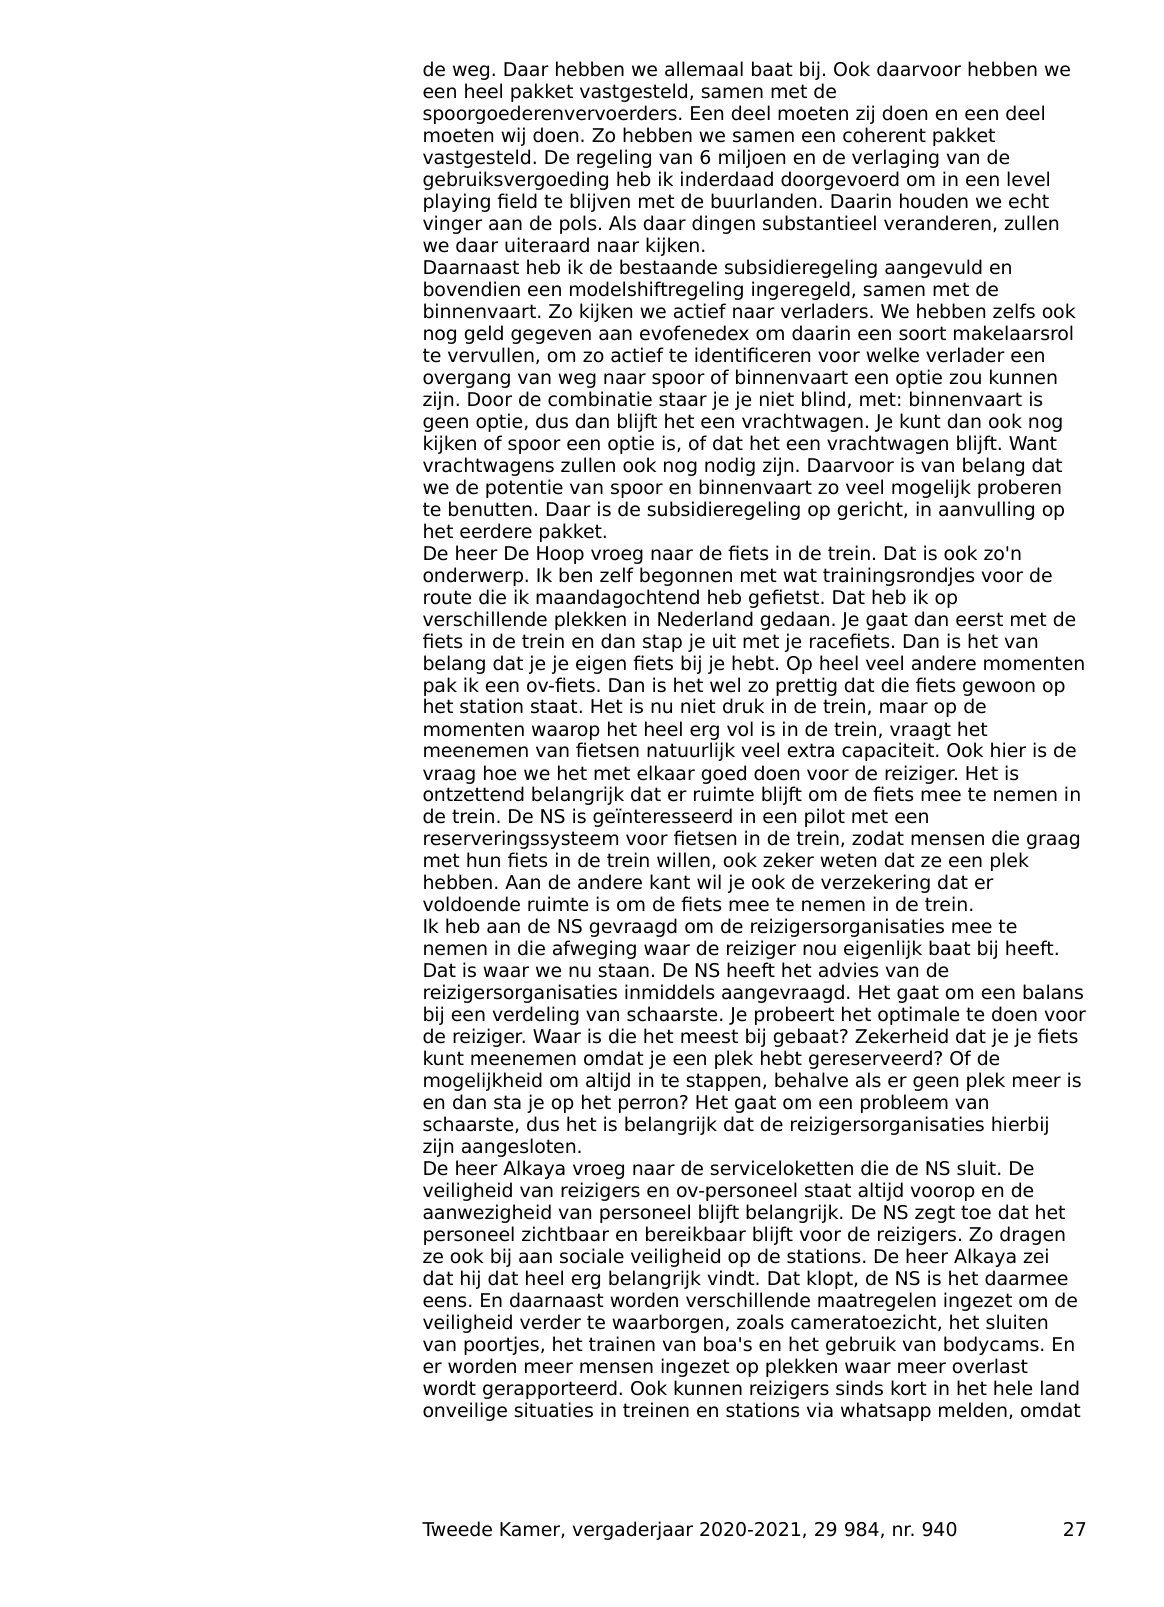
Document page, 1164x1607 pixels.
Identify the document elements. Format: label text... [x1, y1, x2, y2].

text Ik heb aan de NS gevraagd om de reizigersorganisaties mee te nemen in die afweging waar de reiziger nou eigenlijk baat bij heeft. Dat is waar we nu staan. De NS heeft het advies van de reizigersorganisaties inmiddels aangevraagd. Het gaat om een balans bij een verdeling van schaarste. Je probeert het optimale te doen voor de reiziger. Waar is die het meest bij gebaat? Zekerheid dat je je fiets kunt meenemen omdat je een plek hebt gereserveerd? Of de mogelijkheid om altijd in te stappen, behalve als er geen plek meer is en dan sta je op het perron? Het gaat om een probleem van schaarste, dus het is belangrijk dat de reizigersorganisaties hierbij zijn aangesloten. [422, 916, 1087, 1158]
text De heer Alkaya vroeg naar de serviceloketten die de NS sluit. De veiligheid van reizigers en ov-personeel staat altijd voorop en de aanwezigheid van personeel blijft belangrijk. De NS zegt toe dat het personeel zichtbaar en bereikbaar blijft voor de reizigers. Zo dragen ze ook bij aan sociale veiligheid op de stations. De heer Alkaya zei dat hij dat heel erg belangrijk vindt. Dat klopt, de NS is het daarmee eens. En daarnaast worden verschillende maatregelen ingezet om de veiligheid verder te waarborgen, zoals cameratoezicht, het sluiten van poortjes, het trainen van boa's en het gebruik van bodycams. En er worden meer mensen ingezet op plekken waar meer overlast wordt gerapporteerd. Ook kunnen reizigers sinds kort in het hele land onveilige situaties in treinen en stations via whatsapp melden, omdat [422, 1158, 1087, 1422]
text Daarnaast heb ik de bestaande subsidieregeling aangevuld en bovendien een modelshiftregeling ingeregeld, samen met de binnenvaart. Zo kijken we actief naar verladers. We hebben zelfs ook nog geld gegeven aan evofenedex om daarin een soort makelaarsrol te vervullen, om zo actief te identificeren voor welke verlader een overgang van weg naar spoor of binnenvaart een optie zou kunnen zijn. Door de combinatie staar je je niet blind, met: binnenvaart is geen optie, dus dan blijft het een vrachtwagen. Je kunt dan ook nog kijken of spoor een optie is, of dat het een vrachtwagen blijft. Want vrachtwagens zullen ook nog nodig zijn. Daarvoor is van belang dat we de potentie van spoor en binnenvaart zo veel mogelijk proberen te benutten. Daar is de subsidieregeling op gericht, in aanvulling op het eerdere pakket. [422, 257, 1087, 543]
text De heer De Hoop vroeg naar de fiets in de trein. Dat is ook zo'n onderwerp. Ik ben zelf begonnen met wat trainingsrondjes voor de route die ik maandagochtend heb gefietst. Dat heb ik op verschillende plekken in Nederland gedaan. Je gaat dan eerst met de fiets in de trein en dan stap je uit met je racefiets. Dan is het van belang dat je je eigen fiets bij je hebt. Op heel veel andere momenten pak ik een ov-fiets. Dan is het wel zo prettig dat die fiets gewoon op het station staat. Het is nu niet druk in de trein, maar op de momenten waarop het heel erg vol is in de trein, vraagt het meenemen van fietsen natuurlijk veel extra capaciteit. Ook hier is de vraag hoe we het met elkaar goed doen voor de reiziger. Het is ontzettend belangrijk dat er ruimte blijft om de fiets mee te nemen in de trein. De NS is geïnteresseerd in een pilot met een reserveringssysteem voor fietsen in de trein, zodat mensen die graag met hun fiets in de trein willen, ook zeker weten dat ze een plek hebben. Aan de andere kant wil je ook de verzekering dat er voldoende ruimte is om de fiets mee te nemen in de trein. [422, 543, 1087, 916]
text de weg. Daar hebben we allemaal baat bij. Ook daarvoor hebben we een heel pakket vastgesteld, samen met de spoorgoederenvervoerders. Een deel moeten zij doen en een deel moeten wij doen. Zo hebben we samen een coherent pakket vastgesteld. De regeling van 6 miljoen en de verlaging van de gebruiksvergoeding heb ik inderdaad doorgevoerd om in een level playing field te blijven met de buurlanden. Daarin houden we echt vinger aan de pols. Als daar dingen substantieel veranderen, zullen we daar uiteraard naar kijken. [422, 59, 1087, 257]
